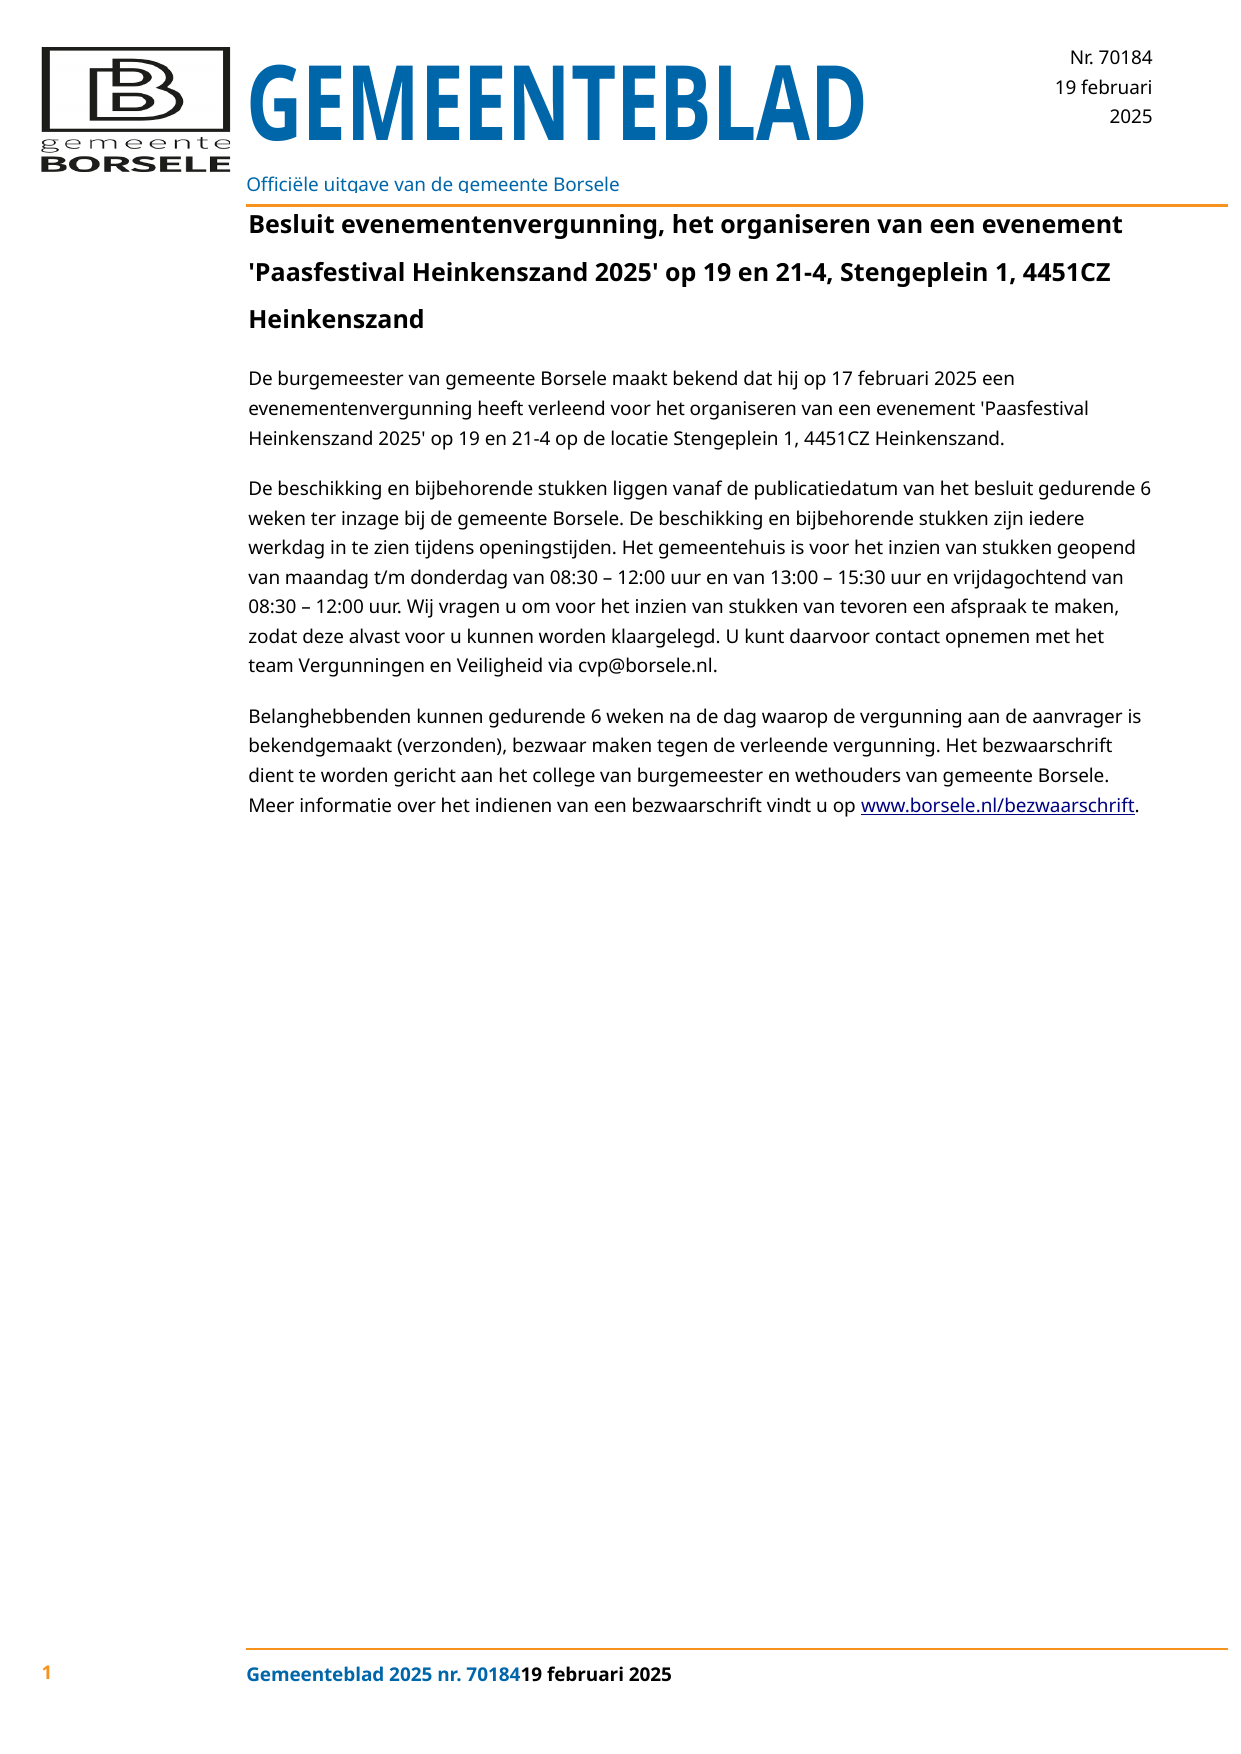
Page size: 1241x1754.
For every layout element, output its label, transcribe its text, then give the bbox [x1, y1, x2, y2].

text De burgemeester van gemeente Borsele maakt bekend dat hij op 17 februari 2025 een evenementenvergunning heeft verleend voor het organiseren van een evenement 'Paasfestival Heinkenszand 2025' op 19 en 21-4 op de locatie Stengeplein 1, 4451CZ Heinkenszand. [248, 366, 1152, 450]
picture [41, 47, 231, 172]
text Besluit evenementenvergunning, het organiseren van een evenement 'Paasfestival Heinkenszand 2025' op 19 en 21-4, Stengeplein 1, 4451CZ Heinkenszand [248, 207, 1152, 336]
text Belanghebbenden kunnen gedurende 6 weken na de dag waarop de vergunning aan de aanvrager is bekendgemaakt (verzonden), bezwaar maken tegen de verleende vergunning. Het bezwaarschrift dient te worden gericht aan het college van burgemeester en wethouders van gemeente Borsele. Meer informatie over het indienen van een bezwaarschrift vindt u op www.borsele.nl/bezwaarschrift. [248, 703, 1152, 817]
text De beschikking en bijbehorende stukken liggen vanaf de publicatiedatum van het besluit gedurende 6 weken ter inzage bij de gemeente Borsele. De beschikking en bijbehorende stukken zijn iedere werkdag in te zien tijdens openingstijden. Het gemeentehuis is voor het inzien van stukken geopend van maandag t/m donderdag van 08:30 – 12:00 uur en van 13:00 – 15:30 uur en vrijdagochtend van 08:30 – 12:00 uur. Wij vragen u om voor het inzien van stukken van tevoren een afspraak te maken, zodat deze alvast voor u kunnen worden klaargelegd. U kunt daarvoor contact opnemen met het team Vergunningen en Veiligheid via cvp@borsele.nl. [248, 475, 1152, 678]
